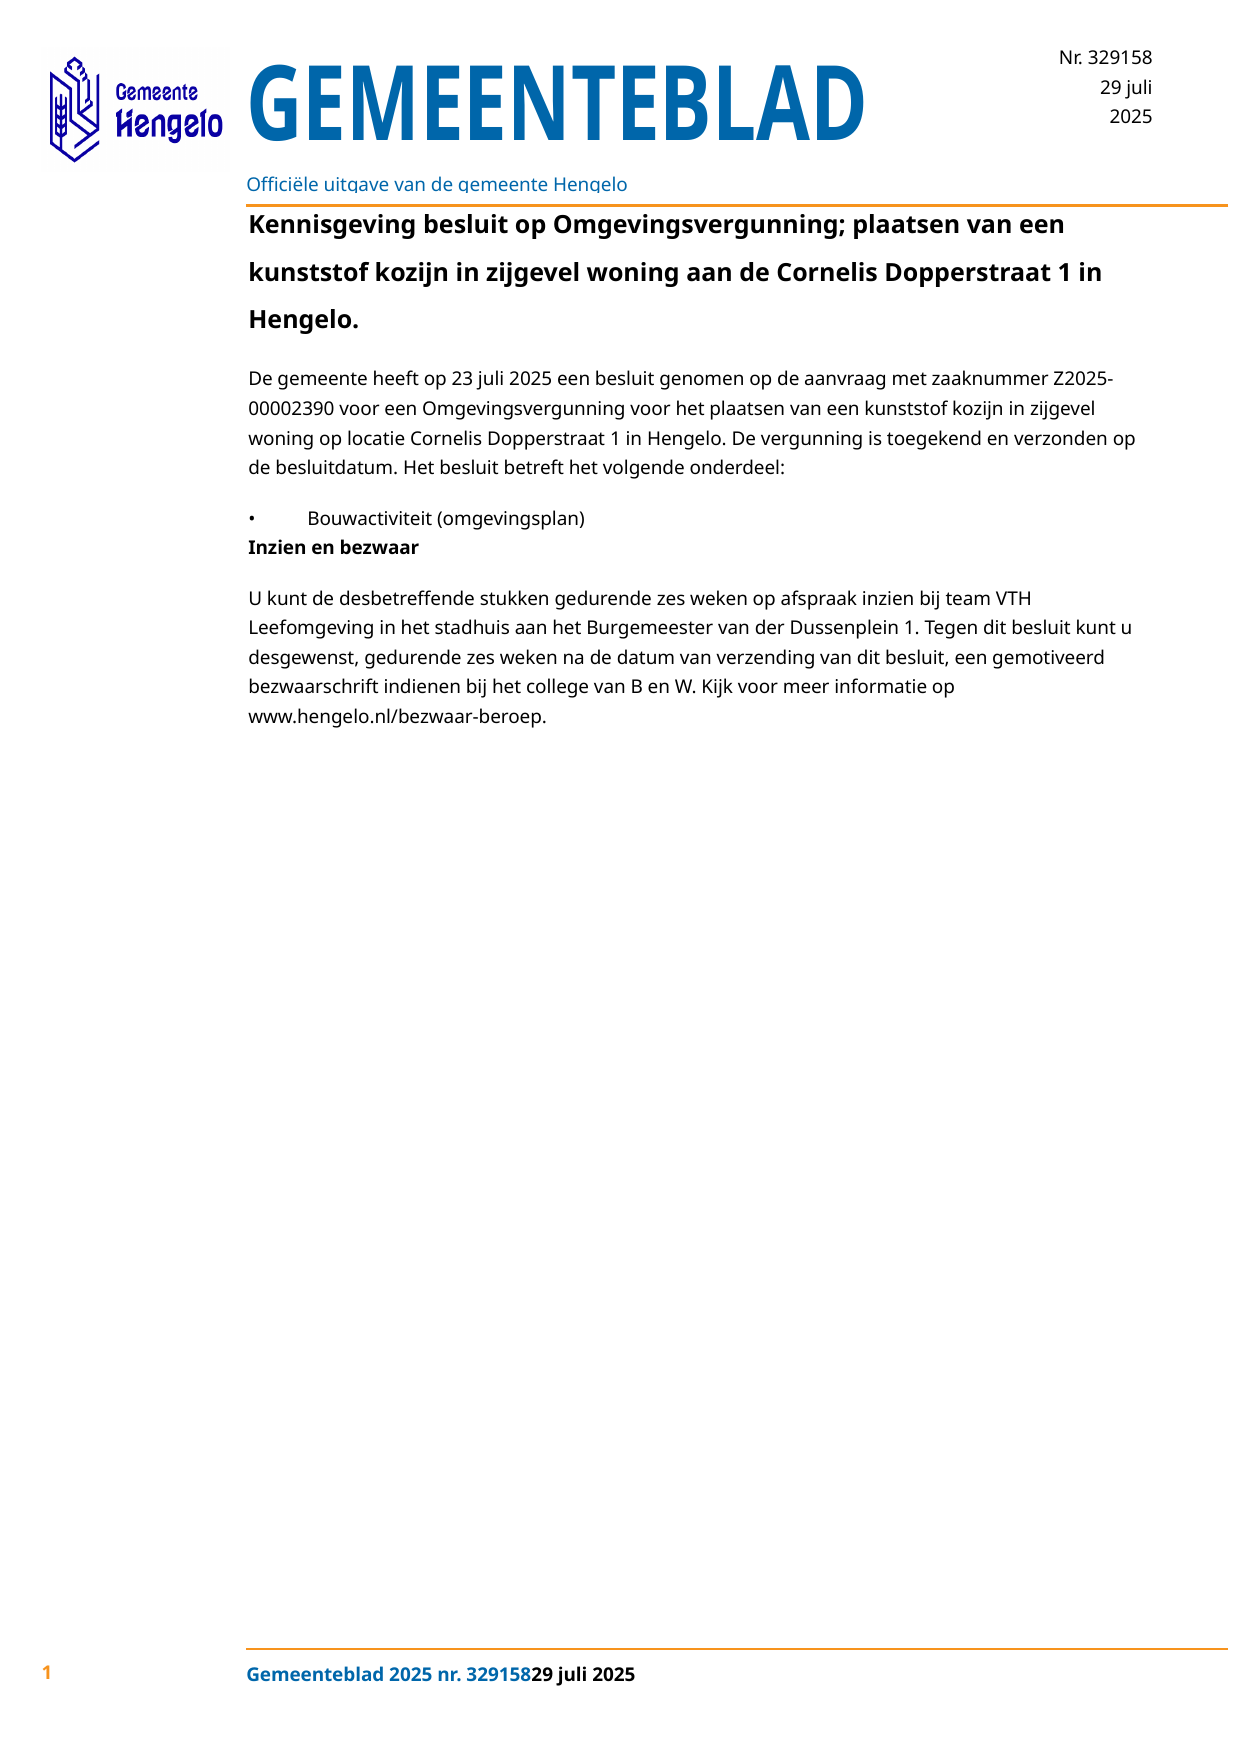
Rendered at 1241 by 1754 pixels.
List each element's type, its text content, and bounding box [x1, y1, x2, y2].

text De gemeente heeft op 23 juli 2025 een besluit genomen op de aanvraag met zaaknummer Z2025-00002390 voor een Omgevingsvergunning voor het plaatsen van een kunststof kozijn in zijgevel woning op locatie Cornelis Dopperstraat 1 in Hengelo. De vergunning is toegekend en verzonden op de besluitdatum. Het besluit betreft het volgende onderdeel: [248, 366, 1152, 480]
picture [41, 47, 231, 172]
text U kunt de desbetreffende stukken gedurende zes weken op afspraak inzien bij team VTH Leefomgeving in het stadhuis aan het Burgemeester van der Dussenplein 1. Tegen dit besluit kunt u desgewenst, gedurende zes weken na de datum van verzending van dit besluit, een gemotiveerd bezwaarschrift indienen bij het college van B en W. Kijk voor meer informatie op www.hengelo.nl/bezwaar-beroep. [248, 585, 1152, 729]
list Bouwactiviteit (omgevingsplan) [248, 505, 1152, 530]
text Kennisgeving besluit op Omgevingsvergunning; plaatsen van een kunststof kozijn in zijgevel woning aan de Cornelis Dopperstraat 1 in Hengelo. [248, 207, 1152, 336]
text Inzien en bezwaar [248, 534, 1152, 560]
